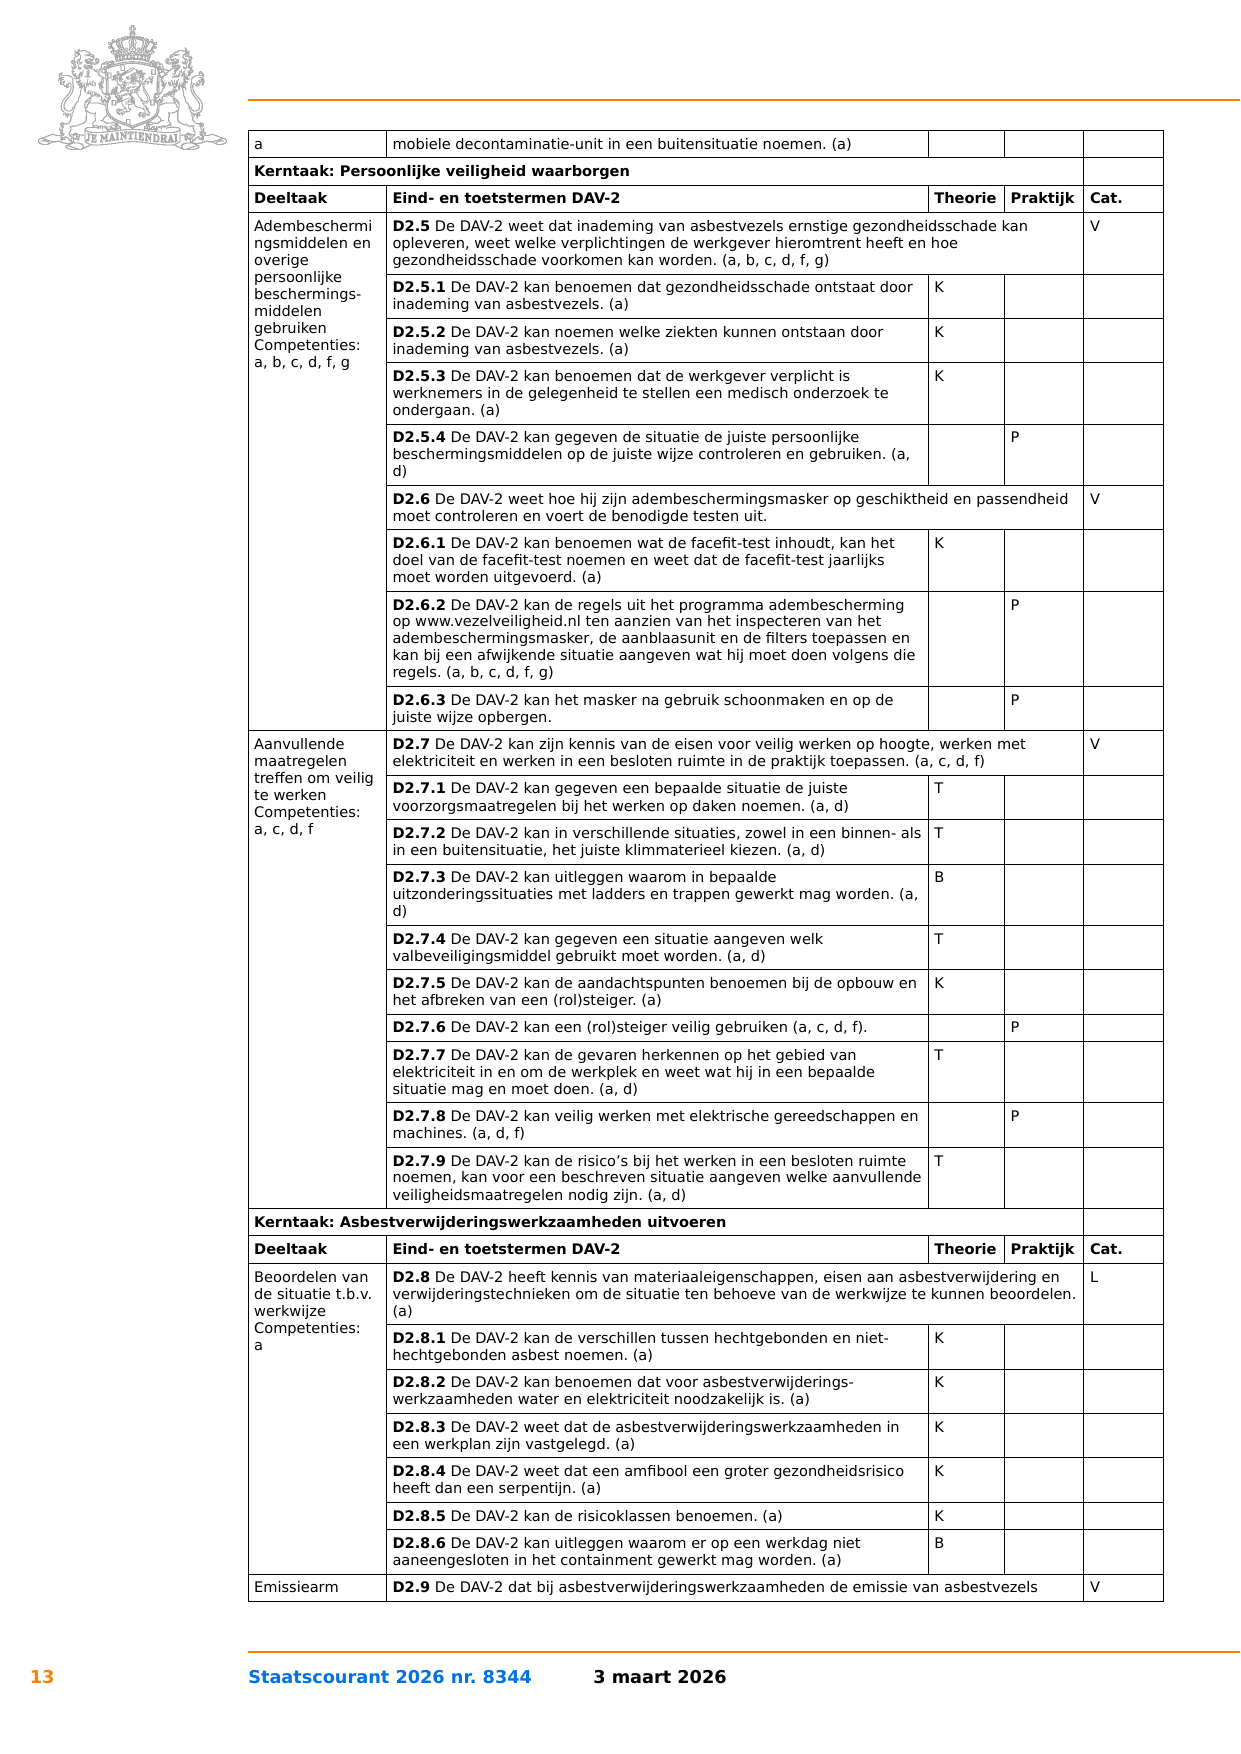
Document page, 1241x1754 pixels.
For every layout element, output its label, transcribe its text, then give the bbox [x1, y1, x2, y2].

table_cell D2.5 De DAV-2 weet dat inademing van asbestvezels ernstige gezondheidsschade kan opleveren, weet welke verplichtingen de werkgever hieromtrent heeft en hoe gezondheidsschade voorkomen kan worden. (a, b, c, d, f, g) [387, 213, 1083, 273]
table_cell D2.6 De DAV-2 weet hoe hij zijn adembeschermingsmasker op geschiktheid en passendheid moet controleren en voert de benodigde testen uit. [387, 486, 1083, 529]
table_cell [1005, 319, 1083, 362]
table_cell [1084, 530, 1163, 591]
table_cell Beoordelen van de situatie t.b.v. werkwijze Competenties: a [249, 1264, 386, 1573]
table_cell [1005, 926, 1083, 969]
table_cell [1084, 319, 1163, 362]
table_cell D2.7.3 De DAV-2 kan uitleggen waarom in bepaalde uitzonderingssituaties met ladders en trappen gewerkt mag worden. (a, d) [387, 865, 928, 925]
table_cell [1084, 926, 1163, 969]
table_cell [1084, 1503, 1163, 1529]
table_cell [929, 1103, 1004, 1147]
table_cell P [1005, 1015, 1083, 1041]
table_cell [1084, 592, 1163, 686]
table_cell Kerntaak: Asbestverwijderingswerkzaamheden uitvoeren [249, 1209, 1083, 1235]
table_cell D2.7 De DAV-2 kan zijn kennis van de eisen voor veilig werken op hoogte, werken met elektriciteit en werken in een besloten ruimte in de praktijk toepassen. (a, c, d, f) [387, 731, 1083, 775]
table_cell [1005, 363, 1083, 423]
table_cell K [929, 970, 1004, 1013]
table_cell [1084, 275, 1163, 318]
table_cell Aanvullende maatregelen treffen om veilig te werken Competenties: a, c, d, f [249, 731, 386, 1208]
table_cell D2.9 De DAV-2 dat bij asbestverwijderingswerkzaamheden de emissie van asbestvezels [387, 1575, 1083, 1601]
table_cell Kerntaak: Persoonlijke veiligheid waarborgen [249, 158, 1083, 185]
table_cell B [929, 865, 1004, 925]
table_cell [1084, 1530, 1163, 1573]
table_cell [1084, 1325, 1163, 1368]
table_cell [1084, 131, 1163, 157]
table_cell [929, 425, 1004, 485]
table_cell [1005, 1042, 1083, 1102]
table_cell [1084, 776, 1163, 819]
table_cell a [249, 131, 386, 157]
table_cell Deeltaak [249, 186, 386, 212]
table_cell [1084, 1103, 1163, 1147]
table_cell [1005, 1148, 1083, 1208]
table_cell D2.5.2 De DAV-2 kan noemen welke ziekten kunnen ontstaan door inademing van asbestvezels. (a) [387, 319, 928, 362]
table_cell D2.7.4 De DAV-2 kan gegeven een situatie aangeven welk valbeveiligingsmiddel gebruikt moet worden. (a, d) [387, 926, 928, 969]
table_cell B [929, 1530, 1004, 1573]
table_cell [1084, 970, 1163, 1013]
table_cell D2.8.2 De DAV-2 kan benoemen dat voor asbestverwijderings-werkzaamheden water en elektriciteit noodzakelijk is. (a) [387, 1370, 928, 1413]
table_cell [1084, 1148, 1163, 1208]
table_cell [1084, 1209, 1163, 1235]
table_cell D2.8.6 De DAV-2 kan uitleggen waarom er op een werkdag niet aaneengesloten in het containment gewerkt mag worden. (a) [387, 1530, 928, 1573]
table_cell Deeltaak [249, 1236, 386, 1263]
table_cell V [1084, 486, 1163, 529]
table_cell Theorie [929, 186, 1004, 212]
table_cell K [929, 1458, 1004, 1502]
table_cell D2.5.1 De DAV-2 kan benoemen dat gezondheidsschade ontstaat door inademing van asbestvezels. (a) [387, 275, 928, 318]
table_cell [1084, 820, 1163, 863]
table_cell [1005, 1458, 1083, 1502]
table_cell [1084, 1414, 1163, 1457]
table_cell D2.6.1 De DAV-2 kan benoemen wat de facefit-test inhoudt, kan het doel van de facefit-test noemen en weet dat de facefit-test jaarlijks moet worden uitgevoerd. (a) [387, 530, 928, 591]
table_cell D2.7.5 De DAV-2 kan de aandachtspunten benoemen bij de opbouw en het afbreken van een (rol)steiger. (a) [387, 970, 928, 1013]
table_cell V [1084, 1575, 1163, 1601]
table_cell [1084, 425, 1163, 485]
table_cell [1084, 865, 1163, 925]
table_cell D2.5.4 De DAV-2 kan gegeven de situatie de juiste persoonlijke beschermingsmiddelen op de juiste wijze controleren en gebruiken. (a, d) [387, 425, 928, 485]
table_cell [1005, 1530, 1083, 1573]
table_cell K [929, 530, 1004, 591]
table_cell V [1084, 213, 1163, 273]
table_cell [1084, 1042, 1163, 1102]
table_cell D2.8.5 De DAV-2 kan de risicoklassen benoemen. (a) [387, 1503, 928, 1529]
table_cell [1005, 820, 1083, 863]
table_cell D2.6.3 De DAV-2 kan het masker na gebruik schoonmaken en op de juiste wijze opbergen. [387, 687, 928, 730]
table_cell D2.8.3 De DAV-2 weet dat de asbestverwijderingswerkzaamheden in een werkplan zijn vastgelegd. (a) [387, 1414, 928, 1457]
table_cell D2.7.8 De DAV-2 kan veilig werken met elektrische gereedschappen en machines. (a, d, f) [387, 1103, 928, 1147]
table_cell D2.8 De DAV-2 heeft kennis van materiaaleigenschappen, eisen aan asbestverwijdering en verwijderingstechnieken om de situatie ten behoeve van de werkwijze te kunnen beoordelen. (a) [387, 1264, 1083, 1324]
table_cell K [929, 319, 1004, 362]
table_cell [1084, 1458, 1163, 1502]
table_cell K [929, 1325, 1004, 1368]
table_cell [1005, 1325, 1083, 1368]
table_cell D2.8.1 De DAV-2 kan de verschillen tussen hechtgebonden en niet-hechtgebonden asbest noemen. (a) [387, 1325, 928, 1368]
table_cell D2.7.7 De DAV-2 kan de gevaren herkennen op het gebied van elektriciteit in en om de werkplek en weet wat hij in een bepaalde situatie mag en moet doen. (a, d) [387, 1042, 928, 1102]
table_cell [1084, 158, 1163, 185]
table_cell [1005, 131, 1083, 157]
table_cell K [929, 1370, 1004, 1413]
table_cell T [929, 926, 1004, 969]
table_cell Theorie [929, 1236, 1004, 1263]
table_cell L [1084, 1264, 1163, 1324]
table_cell D2.6.2 De DAV-2 kan de regels uit het programma adembescherming op www.vezelveiligheid.nl ten aanzien van het inspecteren van het adembeschermingsmasker, de aanblaasunit en de filters toepassen en kan bij een afwijkende situatie aangeven wat hij moet doen volgens die regels. (a, b, c, d, f, g) [387, 592, 928, 686]
table_cell [1005, 776, 1083, 819]
table_cell D2.7.1 De DAV-2 kan gegeven een bepaalde situatie de juiste voorzorgsmaatregelen bij het werken op daken noemen. (a, d) [387, 776, 928, 819]
table_cell [1005, 865, 1083, 925]
table_cell [1084, 687, 1163, 730]
table_cell [929, 687, 1004, 730]
table_cell Emissiearm [249, 1575, 386, 1601]
table_cell D2.7.6 De DAV-2 kan een (rol)steiger veilig gebruiken (a, c, d, f). [387, 1015, 928, 1041]
table_cell [1084, 1015, 1163, 1041]
table_cell T [929, 776, 1004, 819]
table_cell D2.5.3 De DAV-2 kan benoemen dat de werkgever verplicht is werknemers in de gelegenheid te stellen een medisch onderzoek te ondergaan. (a) [387, 363, 928, 423]
table_cell P [1005, 425, 1083, 485]
table_cell P [1005, 592, 1083, 686]
table_cell D2.8.4 De DAV-2 weet dat een amfibool een groter gezondheidsrisico heeft dan een serpentijn. (a) [387, 1458, 928, 1502]
table_cell T [929, 1148, 1004, 1208]
table_cell K [929, 275, 1004, 318]
table_cell Cat. [1084, 1236, 1163, 1263]
table_cell [1005, 970, 1083, 1013]
table_cell P [1005, 1103, 1083, 1147]
table_cell K [929, 363, 1004, 423]
table_cell [1084, 1370, 1163, 1413]
table_cell V [1084, 731, 1163, 775]
table_cell Eind- en toetstermen DAV-2 [387, 186, 928, 212]
table_cell [929, 592, 1004, 686]
table_cell [1084, 363, 1163, 423]
table_cell T [929, 1042, 1004, 1102]
table_cell K [929, 1414, 1004, 1457]
table_cell D2.7.9 De DAV-2 kan de risico’s bij het werken in een besloten ruimte noemen, kan voor een beschreven situatie aangeven welke aanvullende veiligheidsmaatregelen nodig zijn. (a, d) [387, 1148, 928, 1208]
table_cell [1005, 530, 1083, 591]
table_cell Cat. [1084, 186, 1163, 212]
table_cell Adembeschermingsmiddelen en overige persoonlijke beschermings- middelen gebruiken Competenties: a, b, c, d, f, g [249, 213, 386, 730]
table_cell Praktijk [1005, 186, 1083, 212]
picture [38, 25, 227, 150]
table_cell [1005, 1503, 1083, 1529]
table_cell [1005, 1370, 1083, 1413]
table_cell D2.7.2 De DAV-2 kan in verschillende situaties, zowel in een binnen- als in een buitensituatie, het juiste klimmaterieel kiezen. (a, d) [387, 820, 928, 863]
table_cell Eind- en toetstermen DAV-2 [387, 1236, 928, 1263]
table_cell T [929, 820, 1004, 863]
table_cell [929, 131, 1004, 157]
table_cell Praktijk [1005, 1236, 1083, 1263]
table_cell P [1005, 687, 1083, 730]
table_cell [1005, 275, 1083, 318]
table_cell K [929, 1503, 1004, 1529]
table_cell [929, 1015, 1004, 1041]
table_cell mobiele decontaminatie-unit in een buitensituatie noemen. (a) [387, 131, 928, 157]
table_cell [1005, 1414, 1083, 1457]
